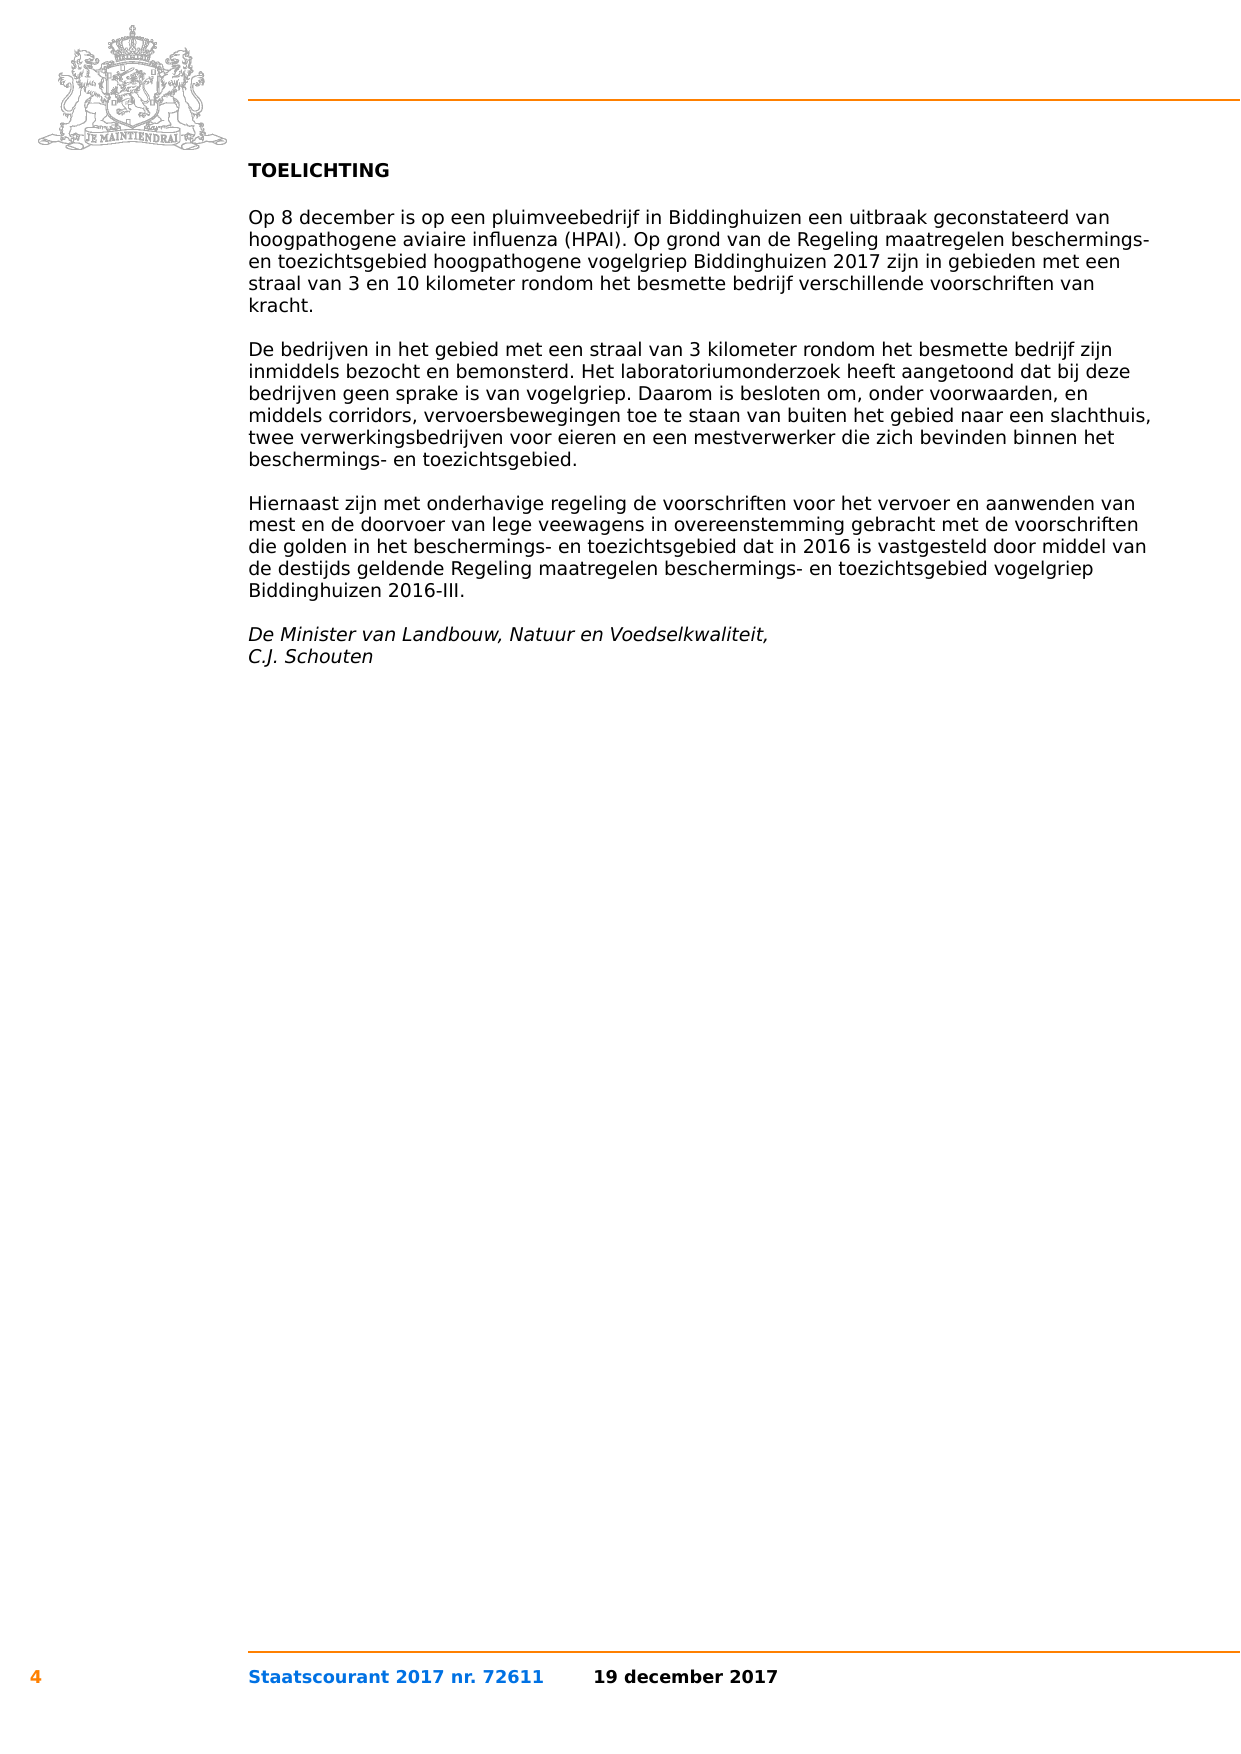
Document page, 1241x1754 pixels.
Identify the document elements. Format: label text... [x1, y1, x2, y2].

picture [38, 25, 227, 150]
text Op 8 december is op een pluimveebedrijf in Biddinghuizen een uitbraak geconstateerd van hoogpathogene aviaire influenza (HPAI). Op grond van de Regeling maatregelen beschermings- en toezichtsgebied hoogpathogene vogelgriep Biddinghuizen 2017 zijn in gebieden met een straal van 3 en 10 kilometer rondom het besmette bedrijf verschillende voorschriften van kracht. [248, 207, 1163, 317]
text De Minister van Landbouw, Natuur en Voedselkwaliteit, C.J. Schouten [248, 624, 1163, 668]
text Hiernaast zijn met onderhavige regeling de voorschriften voor het vervoer en aanwenden van mest en de doorvoer van lege veewagens in overeenstemming gebracht met de voorschriften die golden in het beschermings- en toezichtsgebied dat in 2016 is vastgesteld door middel van de destijds geldende Regeling maatregelen beschermings- en toezichtsgebied vogelgriep Biddinghuizen 2016-III. [248, 492, 1163, 602]
subtitle TOELICHTING [248, 160, 1163, 182]
text De bedrijven in het gebied met een straal van 3 kilometer rondom het besmette bedrijf zijn inmiddels bezocht en bemonsterd. Het laboratoriumonderzoek heeft aangetoond dat bij deze bedrijven geen sprake is van vogelgriep. Daarom is besloten om, onder voorwaarden, en middels corridors, vervoersbewegingen toe te staan van buiten het gebied naar een slachthuis, twee verwerkingsbedrijven voor eieren en een mestverwerker die zich bevinden binnen het beschermings- en toezichtsgebied. [248, 339, 1163, 471]
